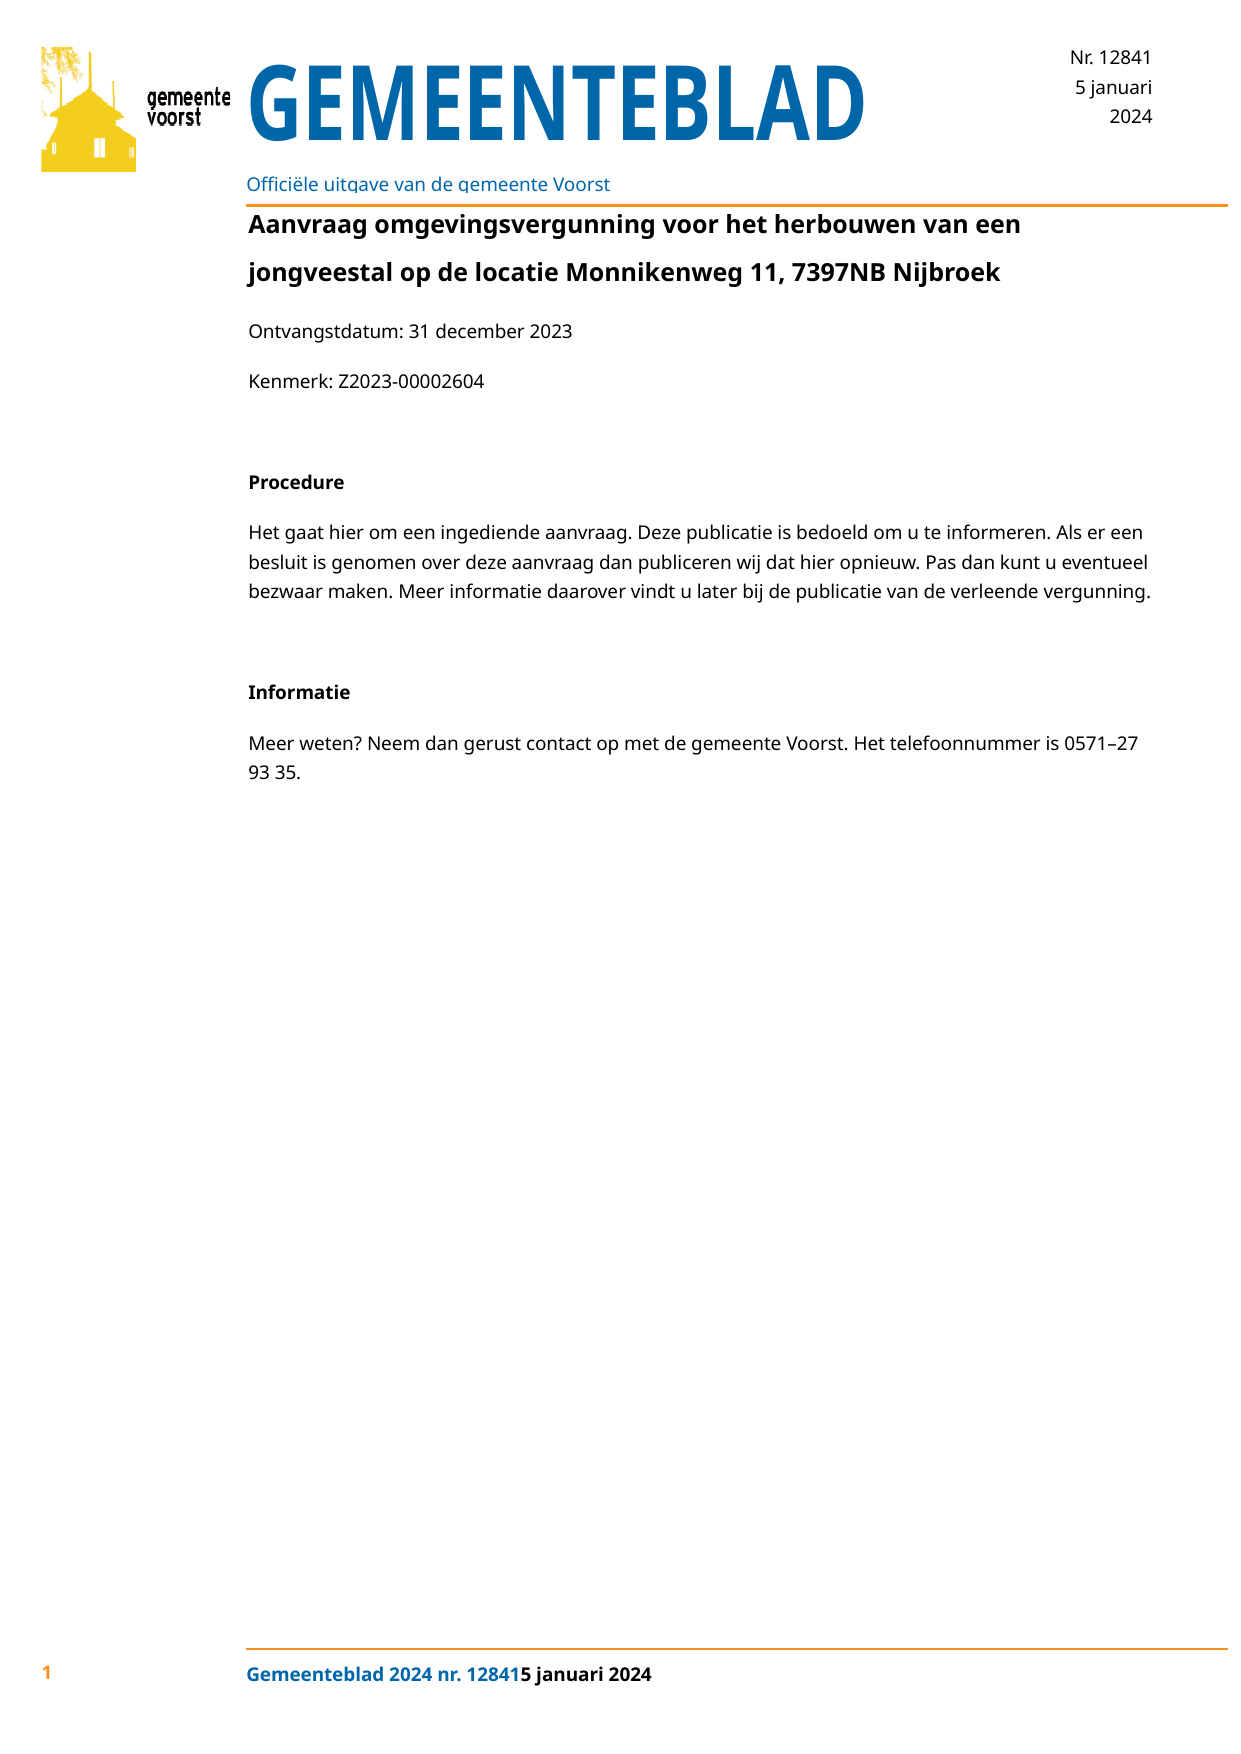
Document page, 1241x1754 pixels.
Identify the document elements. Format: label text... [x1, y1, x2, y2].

text Het gaat hier om een ingediende aanvraag. Deze publicatie is bedoeld om u te informeren. Als er een besluit is genomen over deze aanvraag dan publiceren wij dat hier opnieuw. Pas dan kunt u eventueel bezwaar maken. Meer informatie daarover vindt u later bij de publicatie van de verleende vergunning. [248, 519, 1152, 604]
text Aanvraag omgevingsvergunning voor het herbouwen van een jongveestal op de locatie Monnikenweg 11, 7397NB Nijbroek [248, 207, 1152, 288]
text Informatie [248, 679, 1152, 705]
text Meer weten? Neem dan gerust contact op met de gemeente Voorst. Het telefoonnummer is 0571–27 93 35. [248, 730, 1152, 785]
picture [41, 47, 231, 172]
text Procedure [248, 469, 1152, 495]
text Kenmerk: Z2023-00002604 [248, 368, 1152, 394]
text Ontvangstdatum: 31 december 2023 [248, 318, 1152, 344]
